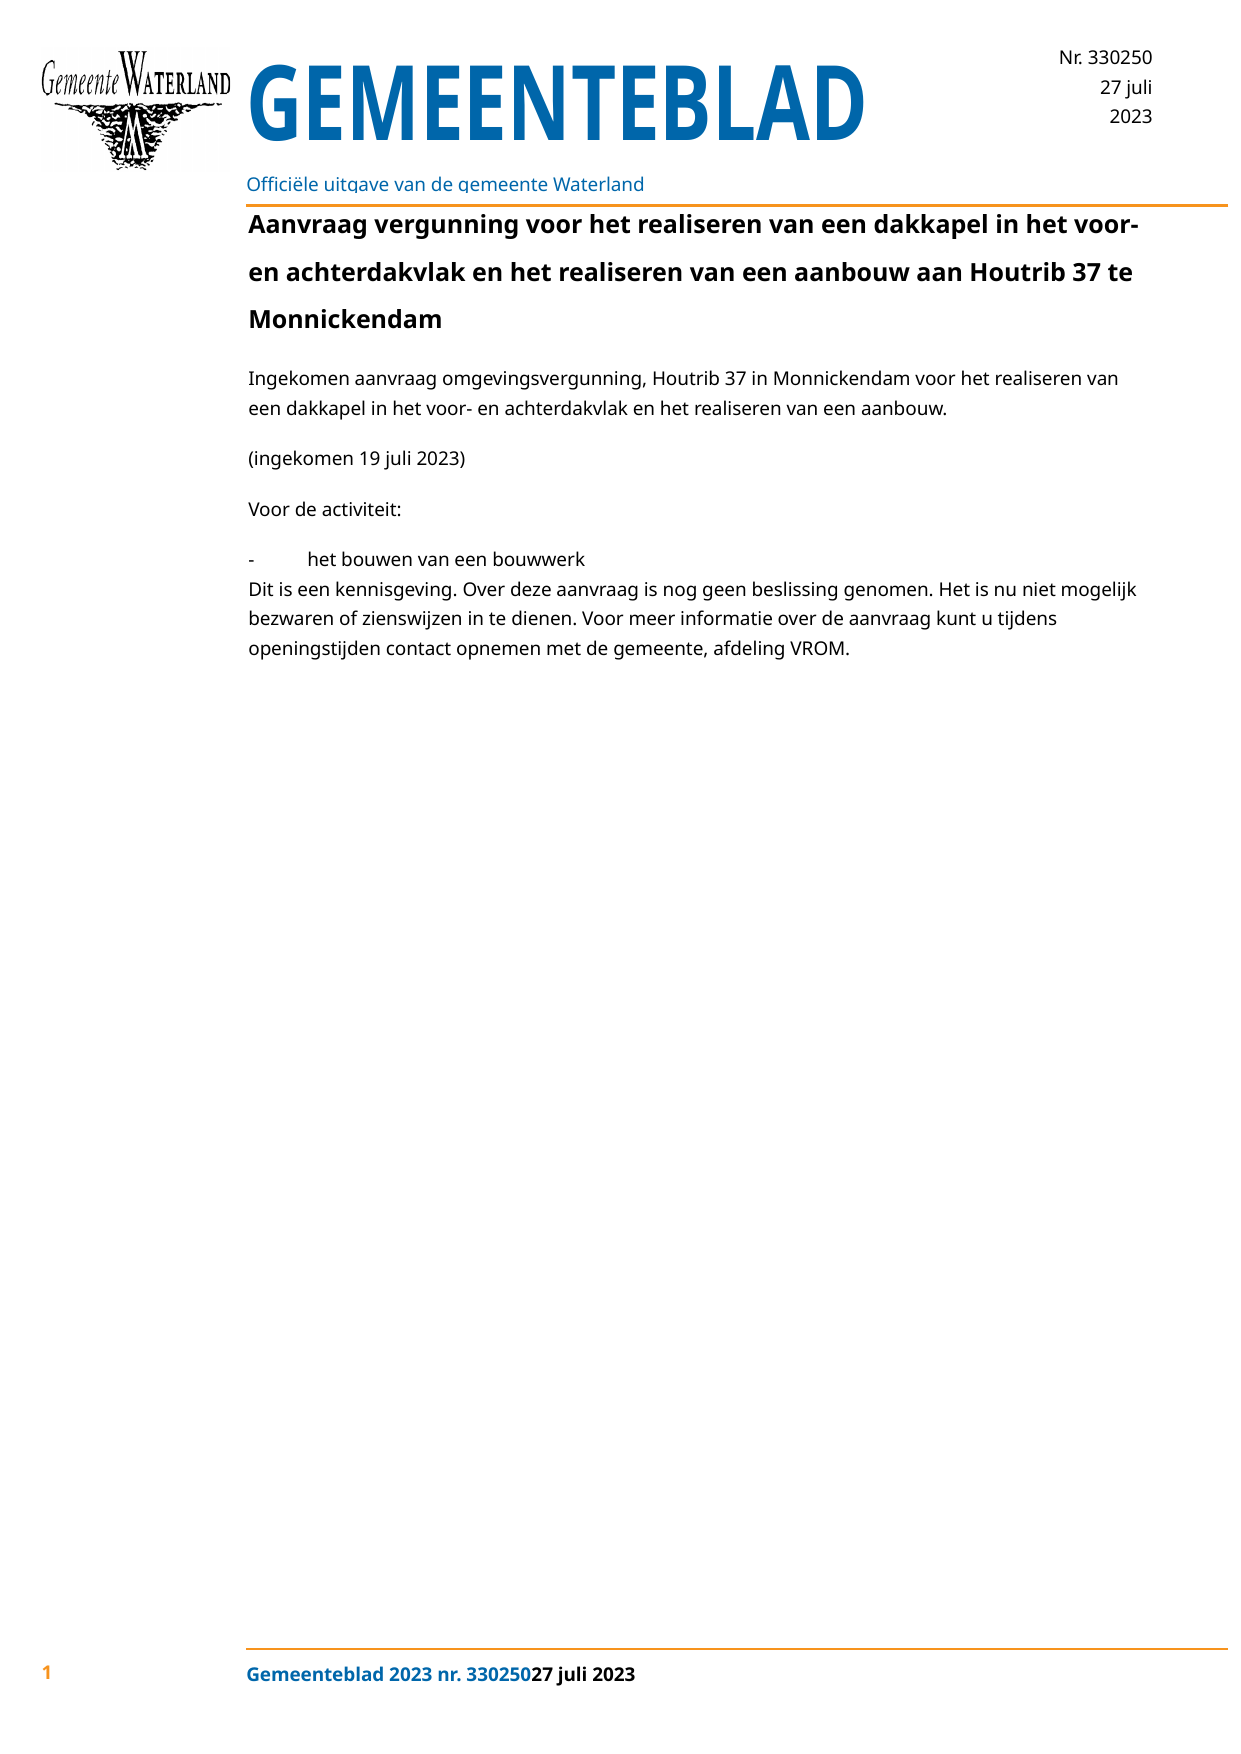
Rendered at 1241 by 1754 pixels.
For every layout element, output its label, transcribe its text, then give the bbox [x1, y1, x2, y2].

text Voor de activiteit: [248, 496, 1152, 522]
text Dit is een kennisgeving. Over deze aanvraag is nog geen beslissing genomen. Het is nu niet mogelijk bezwaren of zienswijzen in te dienen. Voor meer informatie over de aanvraag kunt u tijdens openingstijden contact opnemen met de gemeente, afdeling VROM. [248, 576, 1152, 661]
list het bouwen van een bouwwerk [248, 546, 1152, 572]
text Ingekomen aanvraag omgevingsvergunning, Houtrib 37 in Monnickendam voor het realiseren van een dakkapel in het voor- en achterdakvlak en het realiseren van een aanbouw. [248, 366, 1152, 421]
picture [41, 47, 231, 172]
text (ingekomen 19 juli 2023) [248, 446, 1152, 471]
text Aanvraag vergunning voor het realiseren van een dakkapel in het voor- en achterdakvlak en het realiseren van een aanbouw aan Houtrib 37 te Monnickendam [248, 207, 1152, 336]
